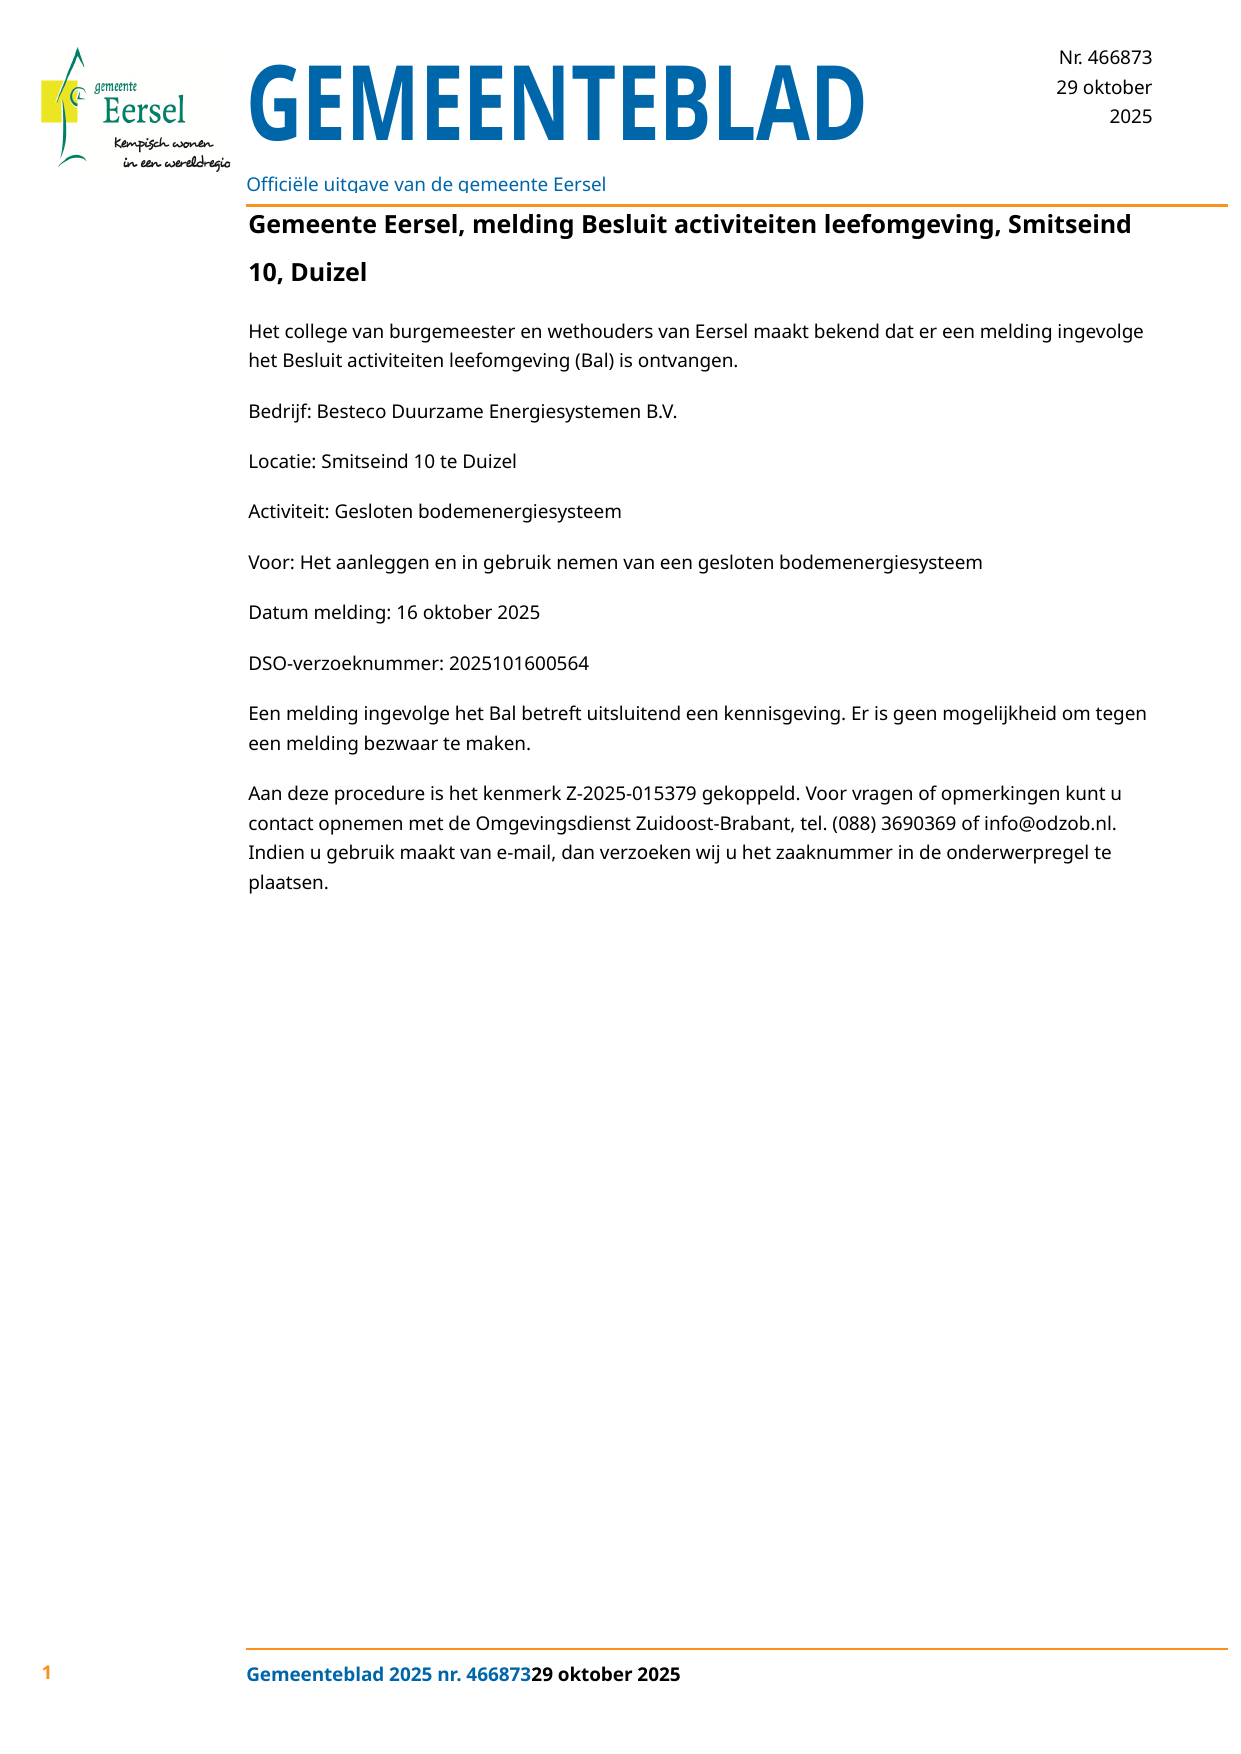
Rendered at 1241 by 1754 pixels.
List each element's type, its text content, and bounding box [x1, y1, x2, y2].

picture [41, 47, 231, 172]
text Datum melding: 16 oktober 2025 [248, 599, 1152, 625]
text Een melding ingevolge het Bal betreft uitsluitend een kennisgeving. Er is geen mogelijkheid om tegen een melding bezwaar te maken. [248, 700, 1152, 756]
text Voor: Het aanleggen en in gebruik nemen van een gesloten bodemenergiesysteem [248, 549, 1152, 575]
text Aan deze procedure is het kenmerk Z-2025-015379 gekoppeld. Voor vragen of opmerkingen kunt u contact opnemen met de Omgevingsdienst Zuidoost-Brabant, tel. (088) 3690369 of info@odzob.nl. Indien u gebruik maakt van e-mail, dan verzoeken wij u het zaaknummer in de onderwerpregel te plaatsen. [248, 780, 1152, 895]
text Gemeente Eersel, melding Besluit activiteiten leefomgeving, Smitseind 10, Duizel [248, 207, 1152, 288]
text DSO-verzoeknummer: 2025101600564 [248, 650, 1152, 676]
text Bedrijf: Besteco Duurzame Energiesystemen B.V. [248, 398, 1152, 424]
text Activiteit: Gesloten bodemenergiesysteem [248, 499, 1152, 524]
text Locatie: Smitseind 10 te Duizel [248, 448, 1152, 474]
text Het college van burgemeester en wethouders van Eersel maakt bekend dat er een melding ingevolge het Besluit activiteiten leefomgeving (Bal) is ontvangen. [248, 318, 1152, 373]
